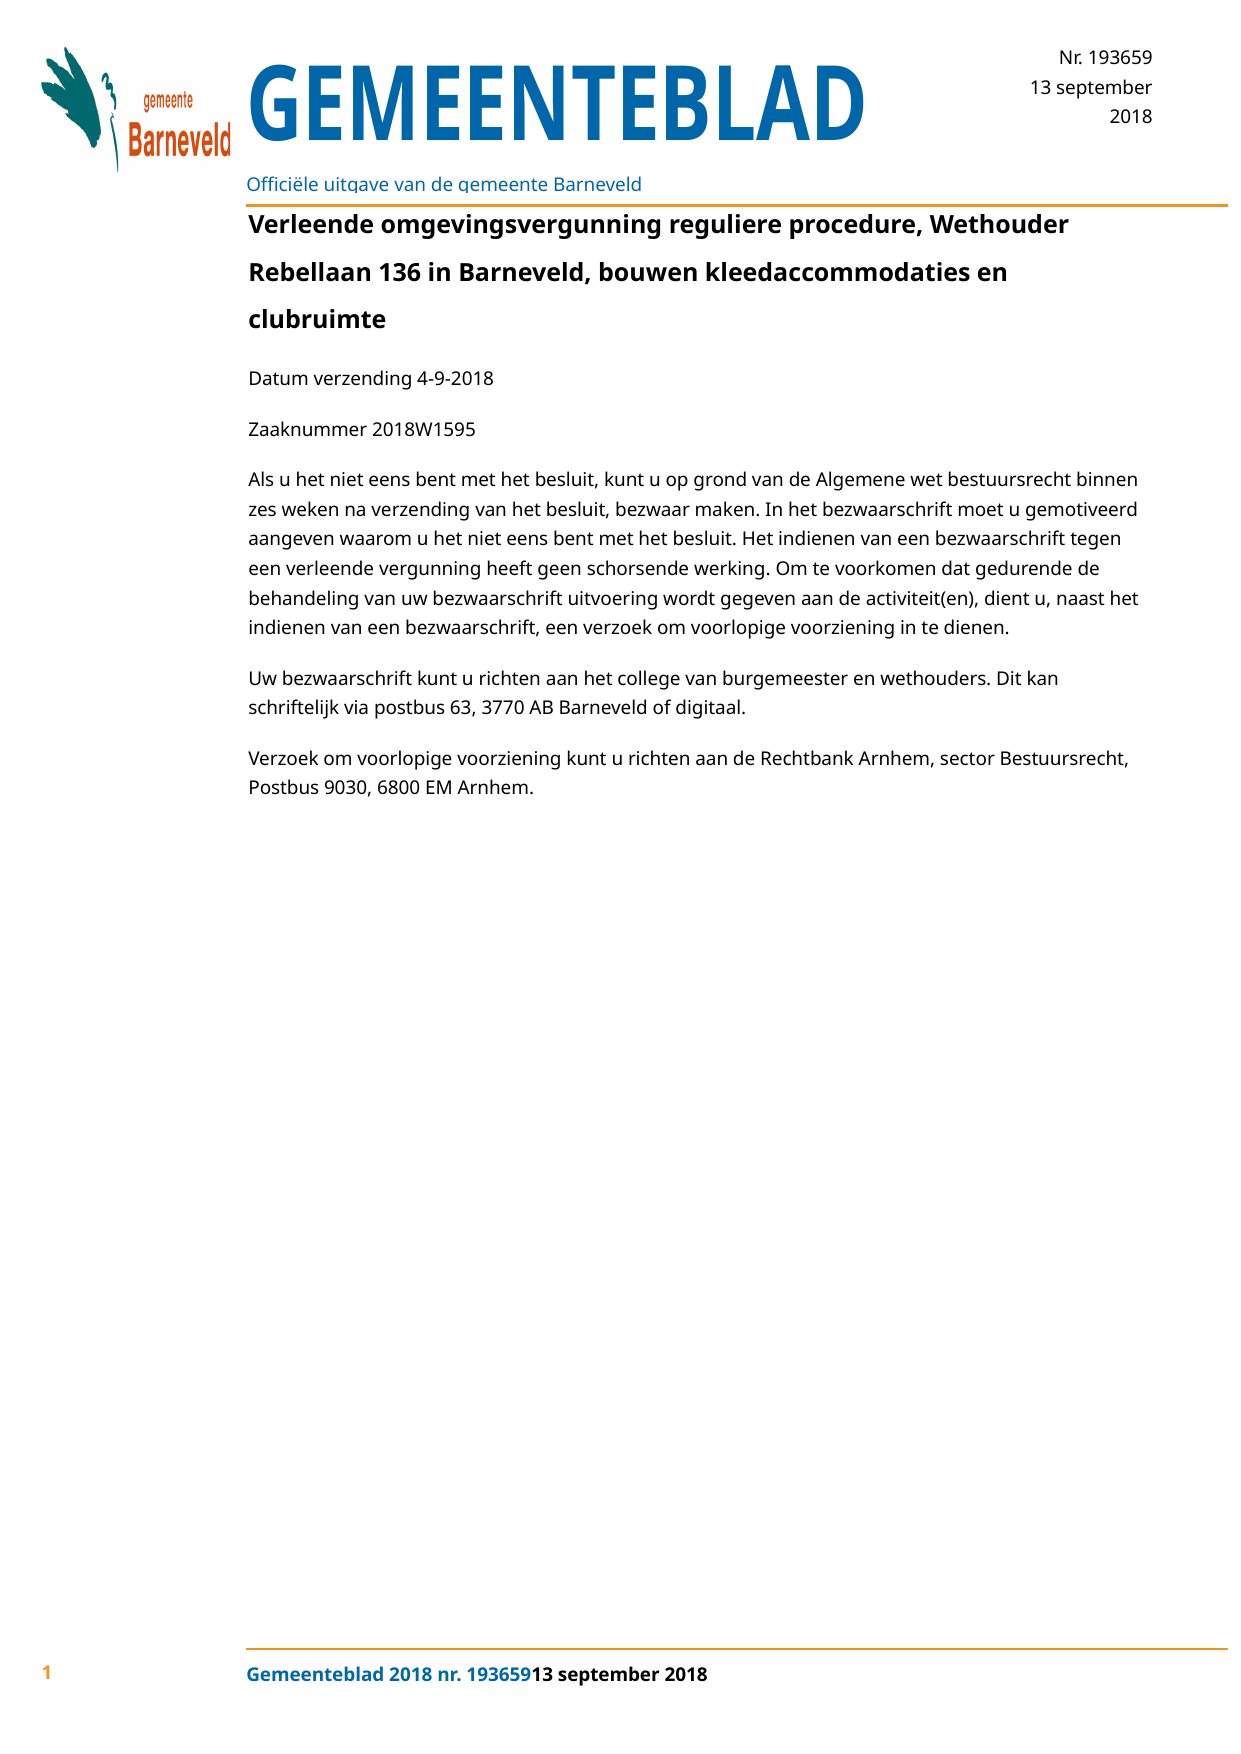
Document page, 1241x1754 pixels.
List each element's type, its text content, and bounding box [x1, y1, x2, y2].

picture [41, 47, 231, 172]
text Uw bezwaarschrift kunt u richten aan het college van burgemeester en wethouders. Dit kan schriftelijk via postbus 63, 3770 AB Barneveld of digitaal. [248, 665, 1152, 720]
text Als u het niet eens bent met het besluit, kunt u op grond van de Algemene wet bestuursrecht binnen zes weken na verzending van het besluit, bezwaar maken. In het bezwaarschrift moet u gemotiveerd aangeven waarom u het niet eens bent met het besluit. Het indienen van een bezwaarschrift tegen een verleende vergunning heeft geen schorsende werking. Om te voorkomen dat gedurende de behandeling van uw bezwaarschrift uitvoering wordt gegeven aan de activiteit(en), dient u, naast het indienen van een bezwaarschrift, een verzoek om voorlopige voorziening in te dienen. [248, 466, 1152, 640]
text Verzoek om voorlopige voorziening kunt u richten aan de Rechtbank Arnhem, sector Bestuursrecht, Postbus 9030, 6800 EM Arnhem. [248, 745, 1152, 800]
text Zaaknummer 2018W1595 [248, 416, 1152, 442]
text Verleende omgevingsvergunning reguliere procedure, Wethouder Rebellaan 136 in Barneveld, bouwen kleedaccommodaties en clubruimte [248, 207, 1152, 336]
text Datum verzending 4-9-2018 [248, 366, 1152, 391]
